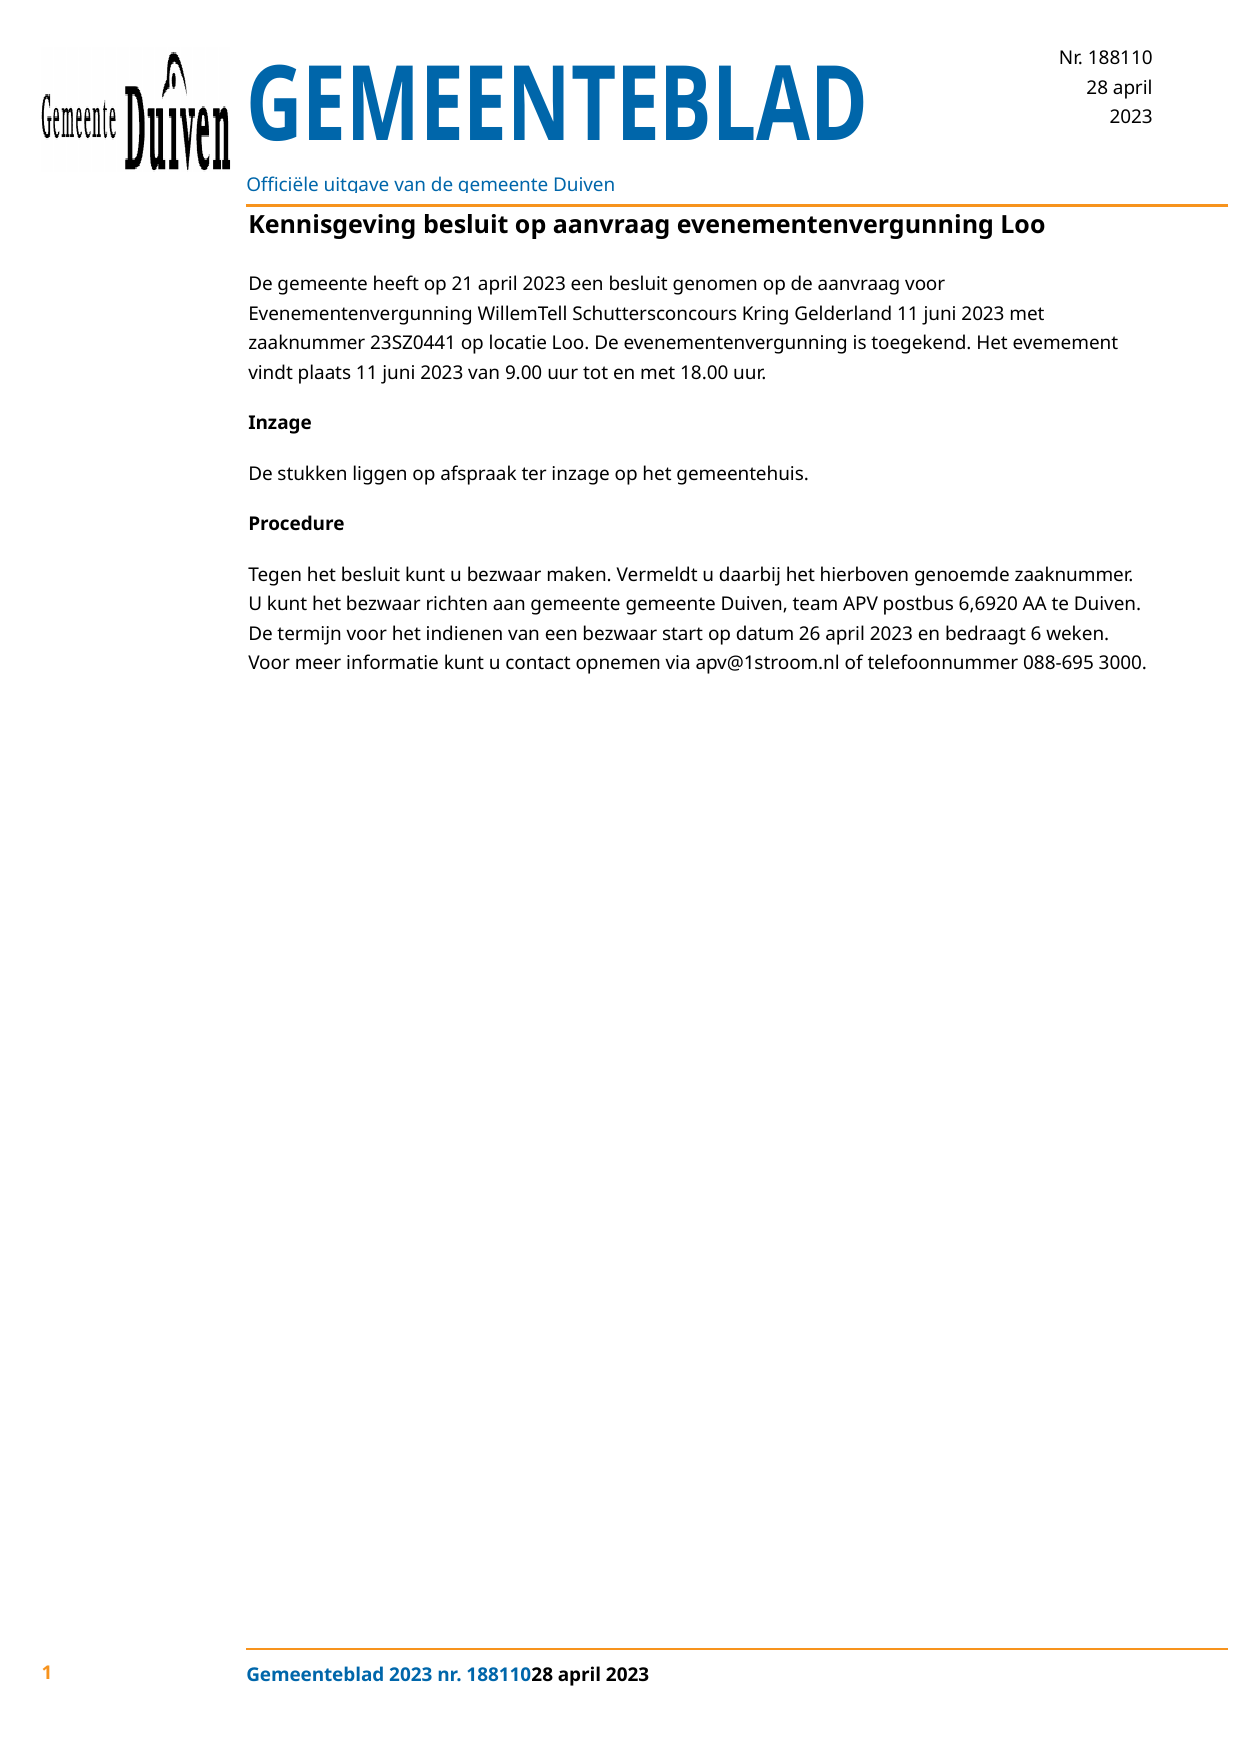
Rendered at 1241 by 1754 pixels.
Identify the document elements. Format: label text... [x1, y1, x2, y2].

text Kennisgeving besluit op aanvraag evenementenvergunning Loo [248, 207, 1152, 241]
text De gemeente heeft op 21 april 2023 een besluit genomen op de aanvraag voor Evenementenvergunning WillemTell Schuttersconcours Kring Gelderland 11 juni 2023 met zaaknummer 23SZ0441 op locatie Loo. De evenementenvergunning is toegekend. Het evemement vindt plaats 11 juni 2023 van 9.00 uur tot en met 18.00 uur. [248, 270, 1152, 385]
text De stukken liggen op afspraak ter inzage op het gemeentehuis. [248, 460, 1152, 486]
text Inzage [248, 409, 1152, 435]
text Tegen het besluit kunt u bezwaar maken. Vermeldt u daarbij het hierboven genoemde zaaknummer. U kunt het bezwaar richten aan gemeente gemeente Duiven, team APV postbus 6,6920 AA te Duiven. De termijn voor het indienen van een bezwaar start op datum 26 april 2023 en bedraagt 6 weken. Voor meer informatie kunt u contact opnemen via apv@1stroom.nl of telefoonnummer 088-695 3000. [248, 561, 1152, 675]
picture [41, 47, 231, 172]
text Procedure [248, 510, 1152, 536]
